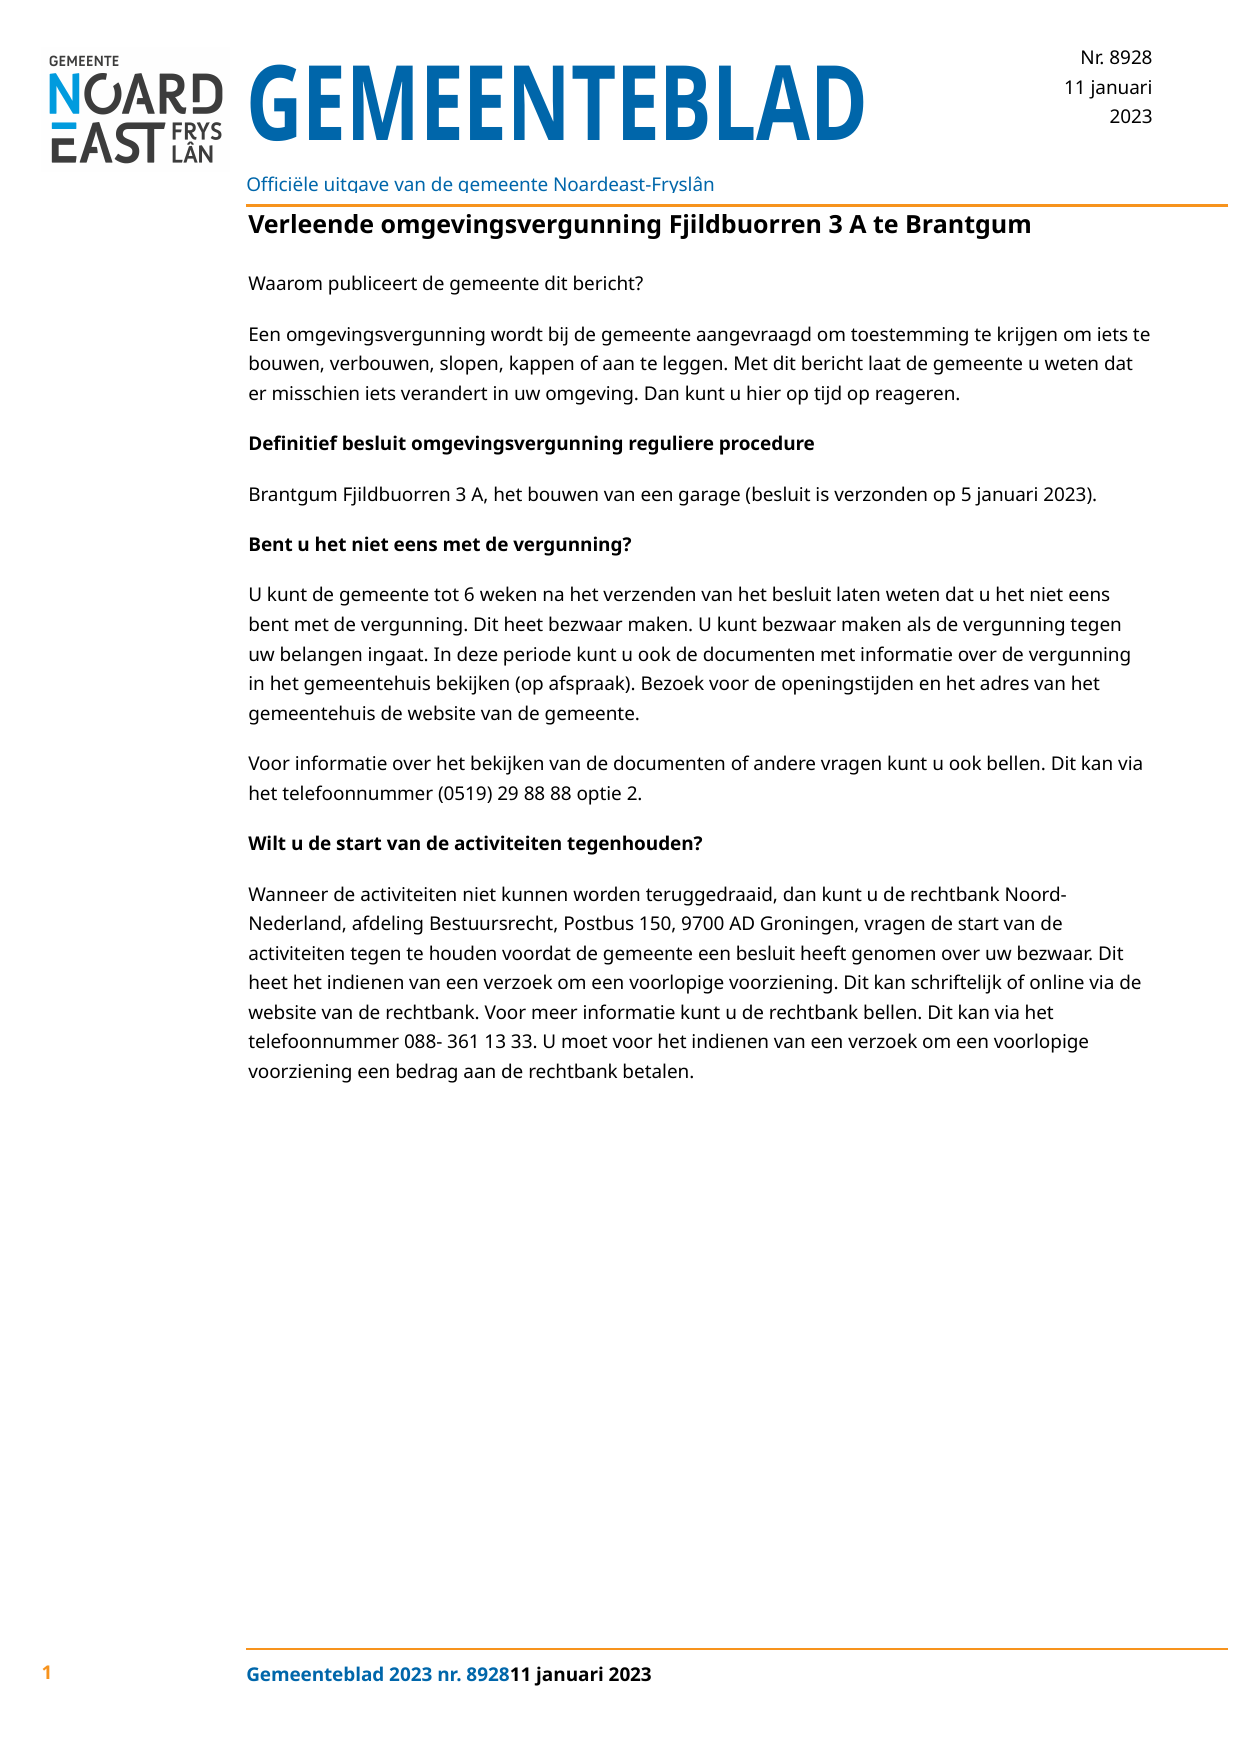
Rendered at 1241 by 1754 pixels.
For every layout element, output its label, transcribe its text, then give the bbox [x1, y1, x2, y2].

text Wilt u de start van de activiteiten tegenhouden? [248, 830, 1152, 856]
text U kunt de gemeente tot 6 weken na het verzenden van het besluit laten weten dat u het niet eens bent met de vergunning. Dit heet bezwaar maken. U kunt bezwaar maken als de vergunning tegen uw belangen ingaat. In deze periode kunt u ook de documenten met informatie over de vergunning in het gemeentehuis bekijken (op afspraak). Bezoek voor de openingstijden en het adres van het gemeentehuis de website van de gemeente. [248, 582, 1152, 726]
text Voor informatie over het bekijken van de documenten of andere vragen kunt u ook bellen. Dit kan via het telefoonnummer (0519) 29 88 88 optie 2. [248, 750, 1152, 806]
text Verleende omgevingsvergunning Fjildbuorren 3 A te Brantgum [248, 207, 1152, 241]
text Wanneer de activiteiten niet kunnen worden teruggedraaid, dan kunt u de rechtbank Noord-Nederland, afdeling Bestuursrecht, Postbus 150, 9700 AD Groningen, vragen de start van de activiteiten tegen te houden voordat de gemeente een besluit heeft genomen over uw bezwaar. Dit heet het indienen van een verzoek om een voorlopige voorziening. Dit kan schriftelijk of online via de website van de rechtbank. Voor meer informatie kunt u de rechtbank bellen. Dit kan via het telefoonnummer 088- 361 13 33. U moet voor het indienen van een verzoek om een voorlopige voorziening een bedrag aan de rechtbank betalen. [248, 881, 1152, 1084]
text Waarom publiceert de gemeente dit bericht? [248, 270, 1152, 296]
text Bent u het niet eens met de vergunning? [248, 531, 1152, 557]
picture [41, 47, 231, 172]
text Een omgevingsvergunning wordt bij de gemeente aangevraagd om toestemming te krijgen om iets te bouwen, verbouwen, slopen, kappen of aan te leggen. Met dit bericht laat de gemeente u weten dat er misschien iets verandert in uw omgeving. Dan kunt u hier op tijd op reageren. [248, 321, 1152, 406]
text Definitief besluit omgevingsvergunning reguliere procedure [248, 430, 1152, 456]
text Brantgum Fjildbuorren 3 A, het bouwen van een garage (besluit is verzonden op 5 januari 2023). [248, 481, 1152, 506]
